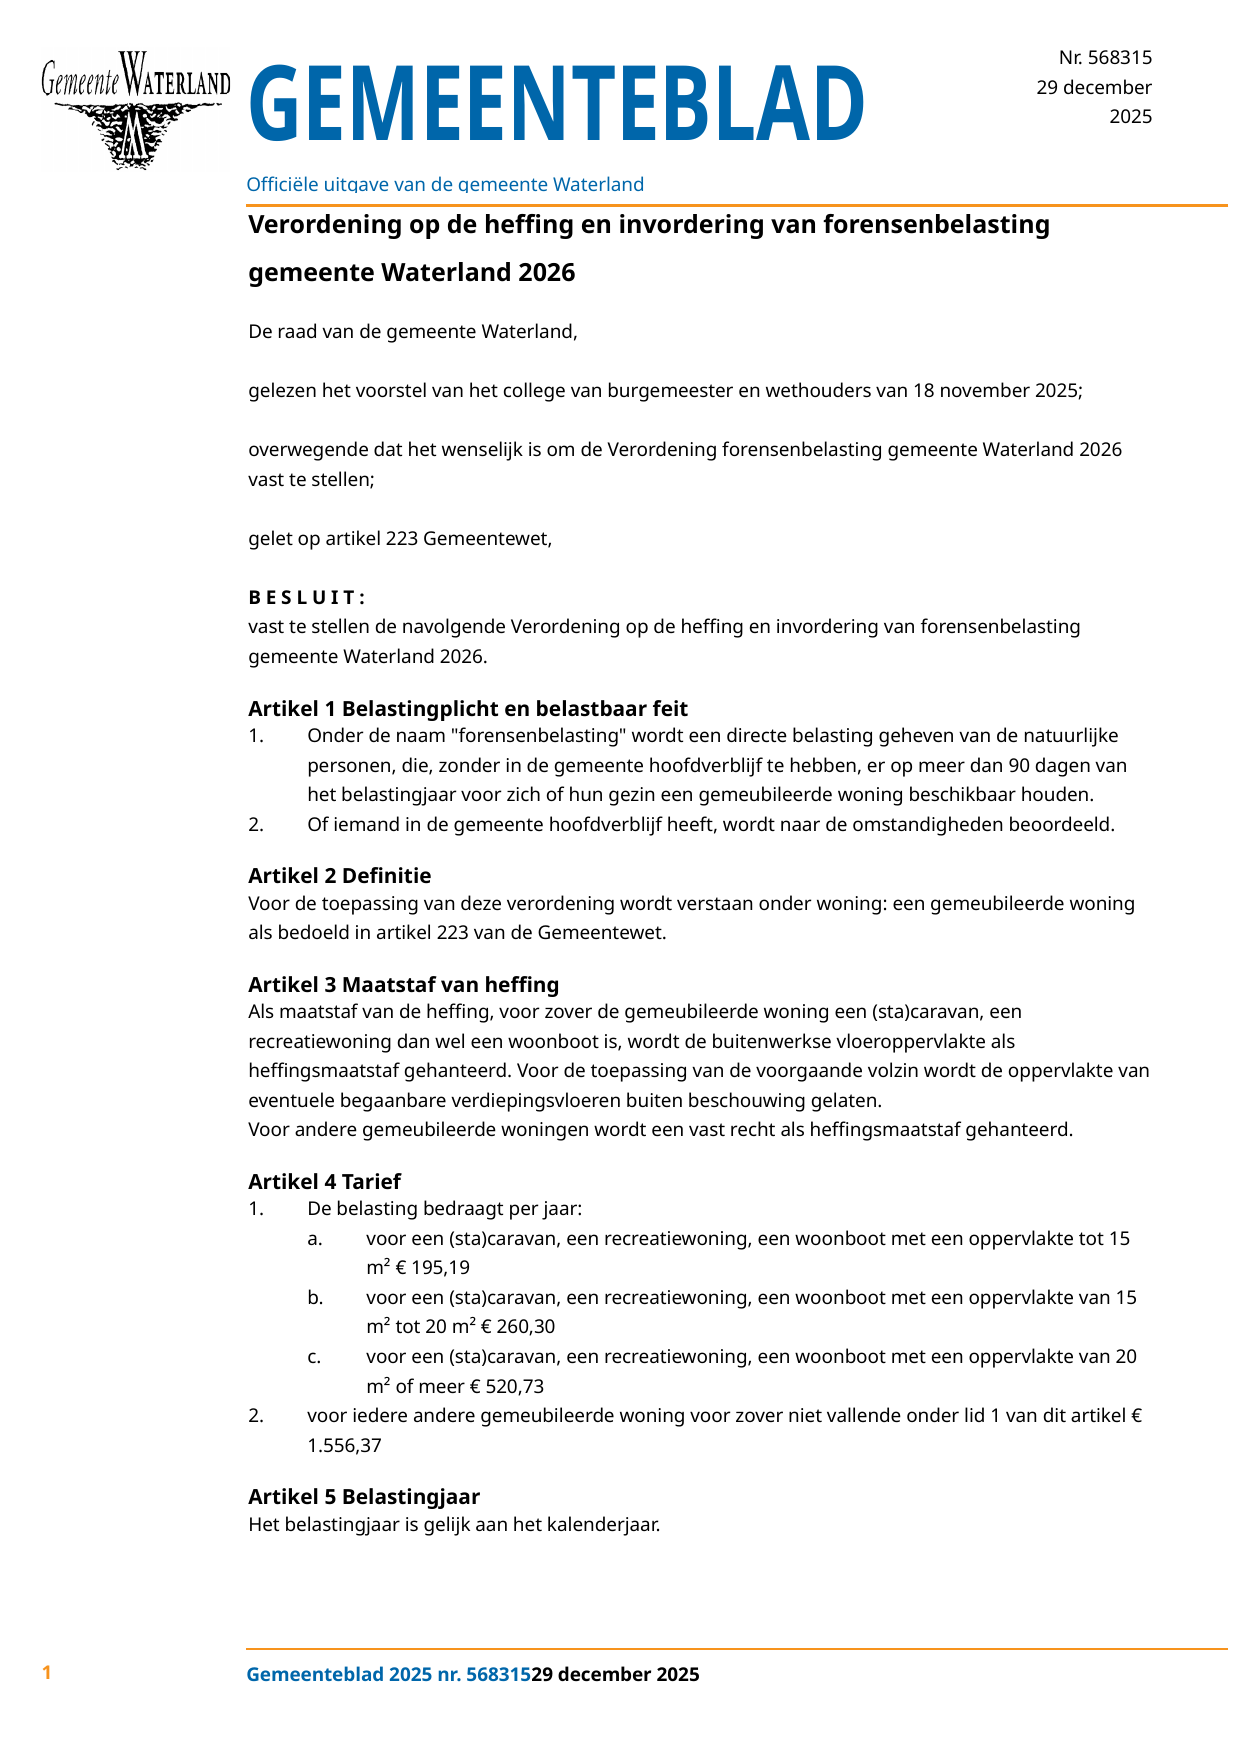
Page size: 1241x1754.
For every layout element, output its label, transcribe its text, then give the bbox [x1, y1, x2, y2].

text overwegende dat het wenselijk is om de Verordening forensenbelasting gemeente Waterland 2026 vast te stellen; [248, 436, 1152, 492]
text De raad van de gemeente Waterland, [248, 318, 1152, 344]
list voor een (sta)caravan, een recreatiewoning, een woonboot met een oppervlakte van 20 m² of meer € 520,73 [307, 1343, 1152, 1399]
text vast te stellen de navolgende Verordening op de heffing en invordering van forensenbelasting gemeente Waterland 2026. [248, 614, 1152, 669]
text Artikel 4 Tarief [248, 1167, 1152, 1195]
list voor een (sta)caravan, een recreatiewoning, een woonboot met een oppervlakte van 15 m² tot 20 m² € 260,30 [307, 1284, 1152, 1339]
list Onder de naam "forensenbelasting" wordt een directe belasting geheven van de natuurlijke personen, die, zonder in de gemeente hoofdverblijf te hebben, er op meer dan 90 dagen van het belastingjaar voor zich of hun gezin een gemeubileerde woning beschikbaar houden. [248, 722, 1152, 807]
text Artikel 1 Belastingplicht en belastbaar feit [248, 694, 1152, 722]
list voor iedere andere gemeubileerde woning voor zover niet vallende onder lid 1 van dit artikel € 1.556,37 [248, 1402, 1152, 1458]
text gelezen het voorstel van het college van burgemeester en wethouders van 18 november 2025; [248, 377, 1152, 403]
text Artikel 3 Maatstaf van heffing [248, 970, 1152, 998]
text Voor de toepassing van deze verordening wordt verstaan onder woning: een gemeubileerde woning als bedoeld in artikel 223 van de Gemeentewet. [248, 890, 1152, 945]
text Voor andere gemeubileerde woningen wordt een vast recht als heffingsmaatstaf gehanteerd. [248, 1117, 1152, 1142]
text Als maatstaf van de heffing, voor zover de gemeubileerde woning een (sta)caravan, een recreatiewoning dan wel een woonboot is, wordt de buitenwerkse vloeroppervlakte als heffingsmaatstaf gehanteerd. Voor de toepassing van de voorgaande volzin wordt de oppervlakte van eventuele begaanbare verdiepingsvloeren buiten beschouwing gelaten. [248, 998, 1152, 1113]
text Artikel 5 Belastingjaar [248, 1482, 1152, 1511]
text Verordening op de heffing en invordering van forensenbelasting gemeente Waterland 2026 [248, 207, 1152, 288]
list voor een (sta)caravan, een recreatiewoning, een woonboot met een oppervlakte tot 15 m² € 195,19 [307, 1225, 1152, 1280]
text B E S L U I T : [248, 584, 1152, 610]
picture [41, 47, 231, 172]
text gelet op artikel 223 Gemeentewet, [248, 525, 1152, 551]
text Het belastingjaar is gelijk aan het kalenderjaar. [248, 1511, 1152, 1537]
list Of iemand in de gemeente hoofdverblijf heeft, wordt naar de omstandigheden beoordeeld. [248, 811, 1152, 837]
text Artikel 2 Definitie [248, 861, 1152, 890]
list De belasting bedraagt per jaar: [248, 1195, 1152, 1221]
